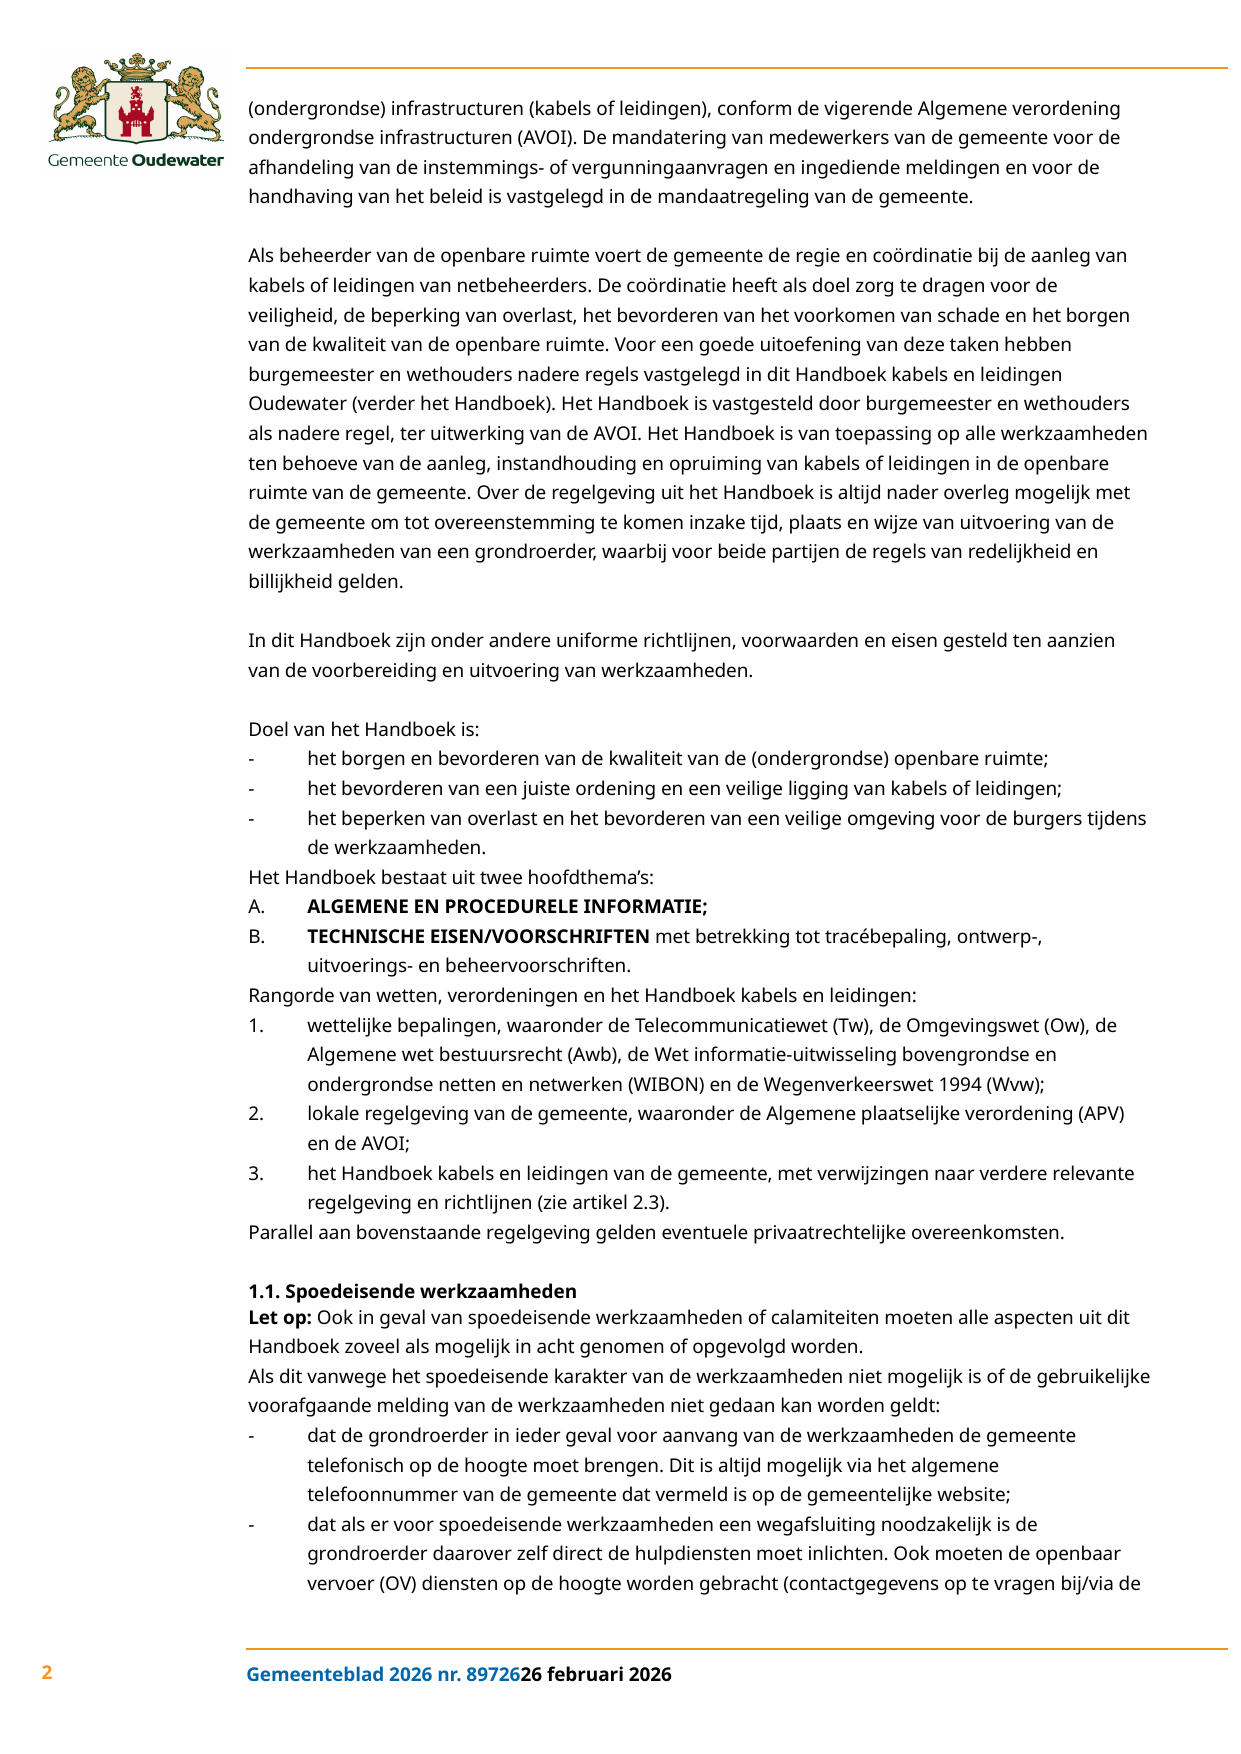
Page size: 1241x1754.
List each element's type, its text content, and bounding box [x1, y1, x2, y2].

list dat als er voor spoedeisende werkzaamheden een wegafsluiting noodzakelijk is de grondroerder daarover zelf direct de hulpdiensten moet inlichten. Ook moeten de openbaar vervoer (OV) diensten op de hoogte worden gebracht (contactgegevens op te vragen bij/via de [248, 1511, 1152, 1596]
text 1.1. Spoedeisende werkzaamheden [248, 1278, 1152, 1304]
text Het Handboek bestaat uit twee hoofdthema’s: [248, 864, 1152, 890]
text Rangorde van wetten, verordeningen en het Handboek kabels en leidingen: [248, 982, 1152, 1008]
text Als dit vanwege het spoedeisende karakter van de werkzaamheden niet mogelijk is of de gebruikelijke voorafgaande melding van de werkzaamheden niet gedaan kan worden geldt: [248, 1363, 1152, 1418]
list TECHNISCHE EISEN/VOORSCHRIFTEN met betrekking tot tracébepaling, ontwerp-, uitvoerings- en beheervoorschriften. [248, 923, 1152, 978]
text (ondergrondse) infrastructuren (kabels of leidingen), conform de vigerende Algemene verordening ondergrondse infrastructuren (AVOI). De mandatering van medewerkers van de gemeente voor de afhandeling van de instemmings- of vergunningaanvragen en ingediende meldingen en voor de handhaving van het beleid is vastgelegd in de mandaatregeling van de gemeente. [248, 95, 1152, 209]
list dat de grondroerder in ieder geval voor aanvang van de werkzaamheden de gemeente telefonisch op de hoogte moet brengen. Dit is altijd mogelijk via het algemene telefoonnummer van de gemeente dat vermeld is op de gemeentelijke website; [248, 1422, 1152, 1507]
text Let op: Ook in geval van spoedeisende werkzaamheden of calamiteiten moeten alle aspecten uit dit Handboek zoveel als mogelijk in acht genomen of opgevolgd worden. [248, 1304, 1152, 1359]
text Als beheerder van de openbare ruimte voert de gemeente de regie en coördinatie bij de aanleg van kabels of leidingen van netbeheerders. De coördinatie heeft als doel zorg te dragen voor de veiligheid, de beperking van overlast, het bevorderen van het voorkomen van schade en het borgen van de kwaliteit van de openbare ruimte. Voor een goede uitoefening van deze taken hebben burgemeester en wethouders nadere regels vastgelegd in dit Handboek kabels en leidingen Oudewater (verder het Handboek). Het Handboek is vastgesteld door burgemeester en wethouders als nadere regel, ter uitwerking van de AVOI. Het Handboek is van toepassing op alle werkzaamheden ten behoeve van de aanleg, instandhouding en opruiming van kabels of leidingen in de openbare ruimte van de gemeente. Over de regelgeving uit het Handboek is altijd nader overleg mogelijk met de gemeente om tot overeenstemming te komen inzake tijd, plaats en wijze van uitvoering van de werkzaamheden van een grondroerder, waarbij voor beide partijen de regels van redelijkheid en billijkheid gelden. [248, 243, 1152, 594]
list ALGEMENE EN PROCEDURELE INFORMATIE; [248, 893, 1152, 919]
text In dit Handboek zijn onder andere uniforme richtlijnen, voorwaarden en eisen gesteld ten aanzien van de voorbereiding en uitvoering van werkzaamheden. [248, 627, 1152, 683]
list het borgen en bevorderen van de kwaliteit van de (ondergrondse) openbare ruimte; [248, 746, 1152, 771]
list het bevorderen van een juiste ordening en een veilige ligging van kabels of leidingen; [248, 775, 1152, 801]
list het beperken van overlast en het bevorderen van een veilige omgeving voor de burgers tijdens de werkzaamheden. [248, 805, 1152, 860]
list het Handboek kabels en leidingen van de gemeente, met verwijzingen naar verdere relevante regelgeving en richtlijnen (zie artikel 2.3). [248, 1160, 1152, 1215]
text Parallel aan bovenstaande regelgeving gelden eventuele privaatrechtelijke overeenkomsten. [248, 1219, 1152, 1245]
text Doel van het Handboek is: [248, 716, 1152, 742]
list wettelijke bepalingen, waaronder de Telecommunicatiewet (Tw), de Omgevingswet (Ow), de Algemene wet bestuursrecht (Awb), de Wet informatie-uitwisseling bovengrondse en ondergrondse netten en netwerken (WIBON) en de Wegenverkeerswet 1994 (Wvw); [248, 1012, 1152, 1097]
list lokale regelgeving van de gemeente, waaronder de Algemene plaatselijke verordening (APV) en de AVOI; [248, 1101, 1152, 1156]
picture [41, 47, 231, 172]
